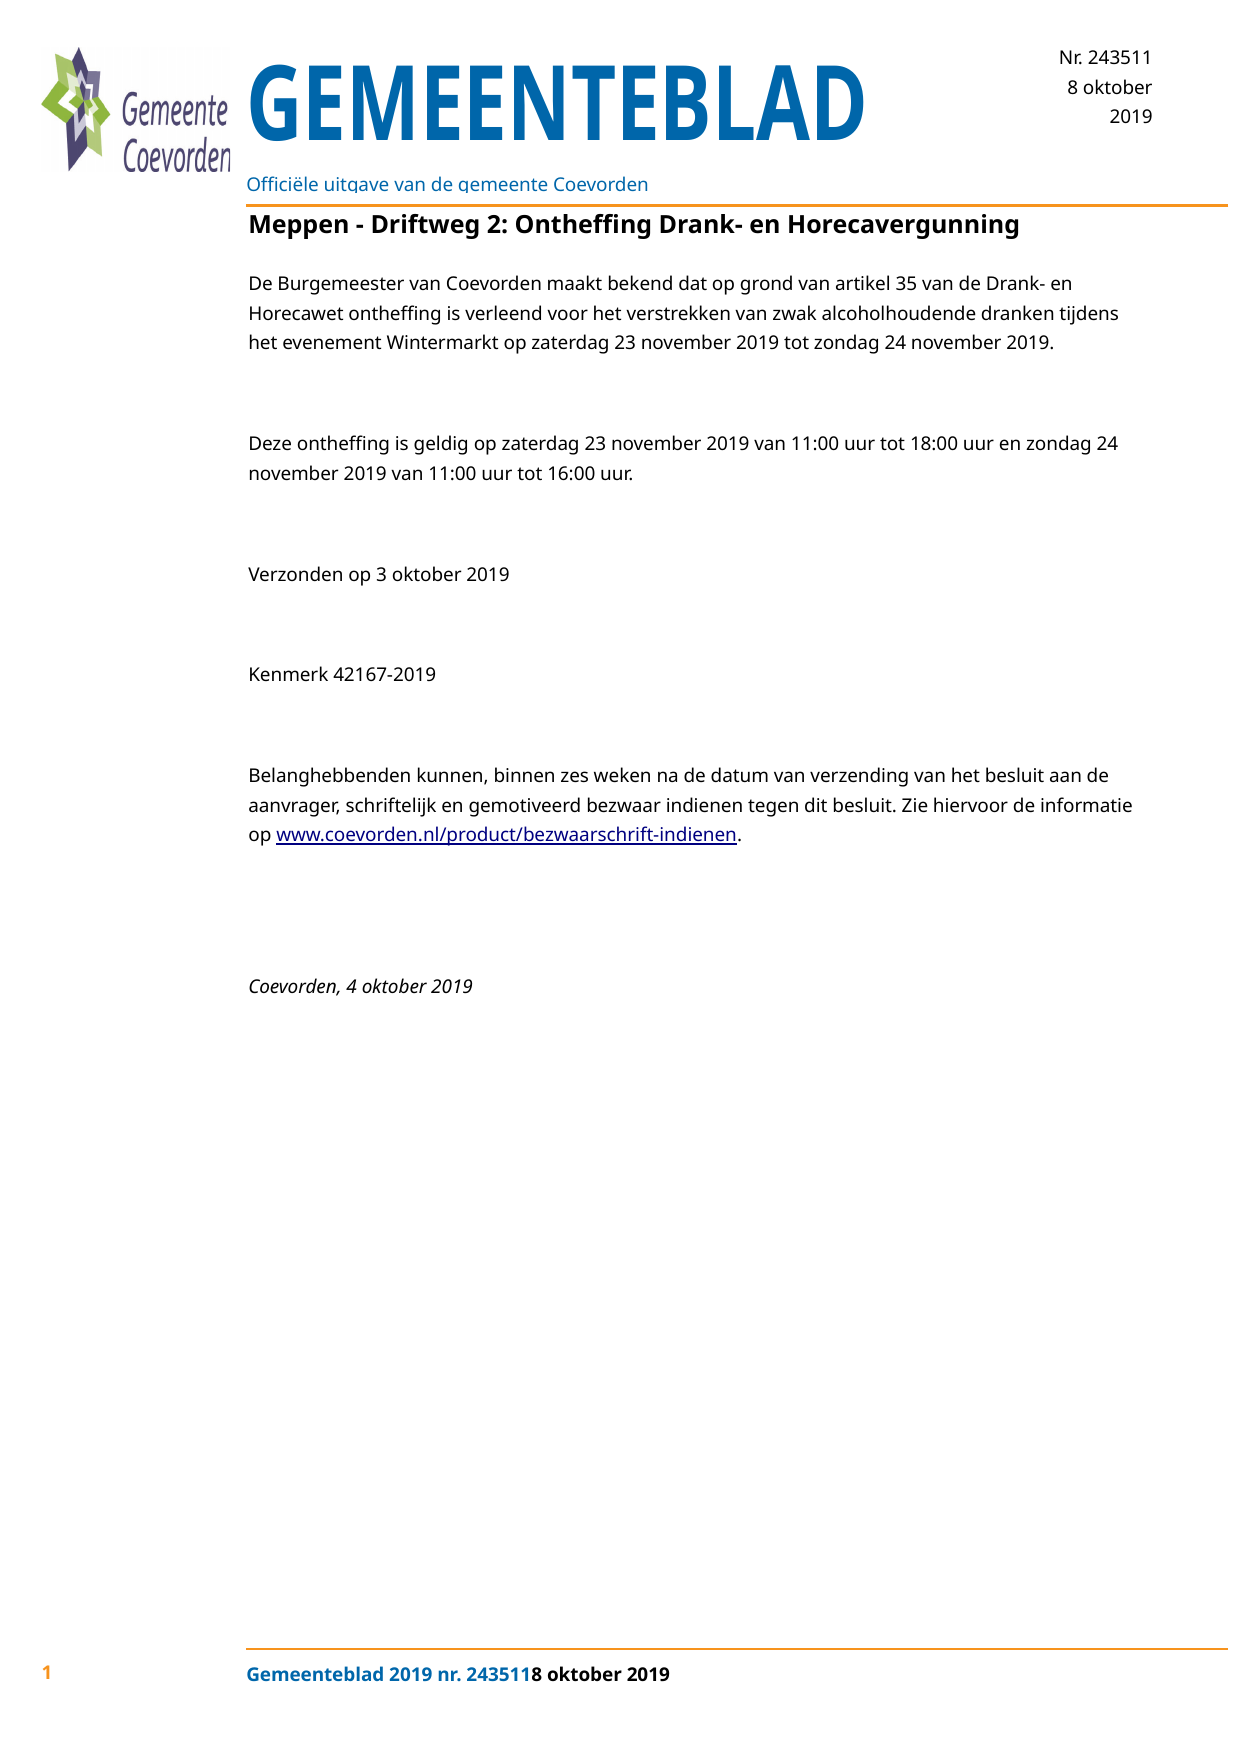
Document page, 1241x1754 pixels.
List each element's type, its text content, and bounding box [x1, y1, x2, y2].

picture [41, 47, 231, 172]
text Coevorden, 4 oktober 2019 [248, 973, 1152, 998]
text Belanghebbenden kunnen, binnen zes weken na de datum van verzending van het besluit aan de aanvrager, schriftelijk en gemotiveerd bezwaar indienen tegen dit besluit. Zie hiervoor de informatie op www.coevorden.nl/product/bezwaarschrift-indienen. [248, 762, 1152, 847]
text Kenmerk 42167-2019 [248, 662, 1152, 687]
text Deze ontheffing is geldig op zaterdag 23 november 2019 van 11:00 uur tot 18:00 uur en zondag 24 november 2019 van 11:00 uur tot 16:00 uur. [248, 430, 1152, 486]
text Verzonden op 3 oktober 2019 [248, 561, 1152, 586]
text Meppen - Driftweg 2: Ontheffing Drank- en Horecavergunning [248, 207, 1152, 241]
text De Burgemeester van Coevorden maakt bekend dat op grond van artikel 35 van de Drank- en Horecawet ontheffing is verleend voor het verstrekken van zwak alcoholhoudende dranken tijdens het evenement Wintermarkt op zaterdag 23 november 2019 tot zondag 24 november 2019. [248, 270, 1152, 355]
